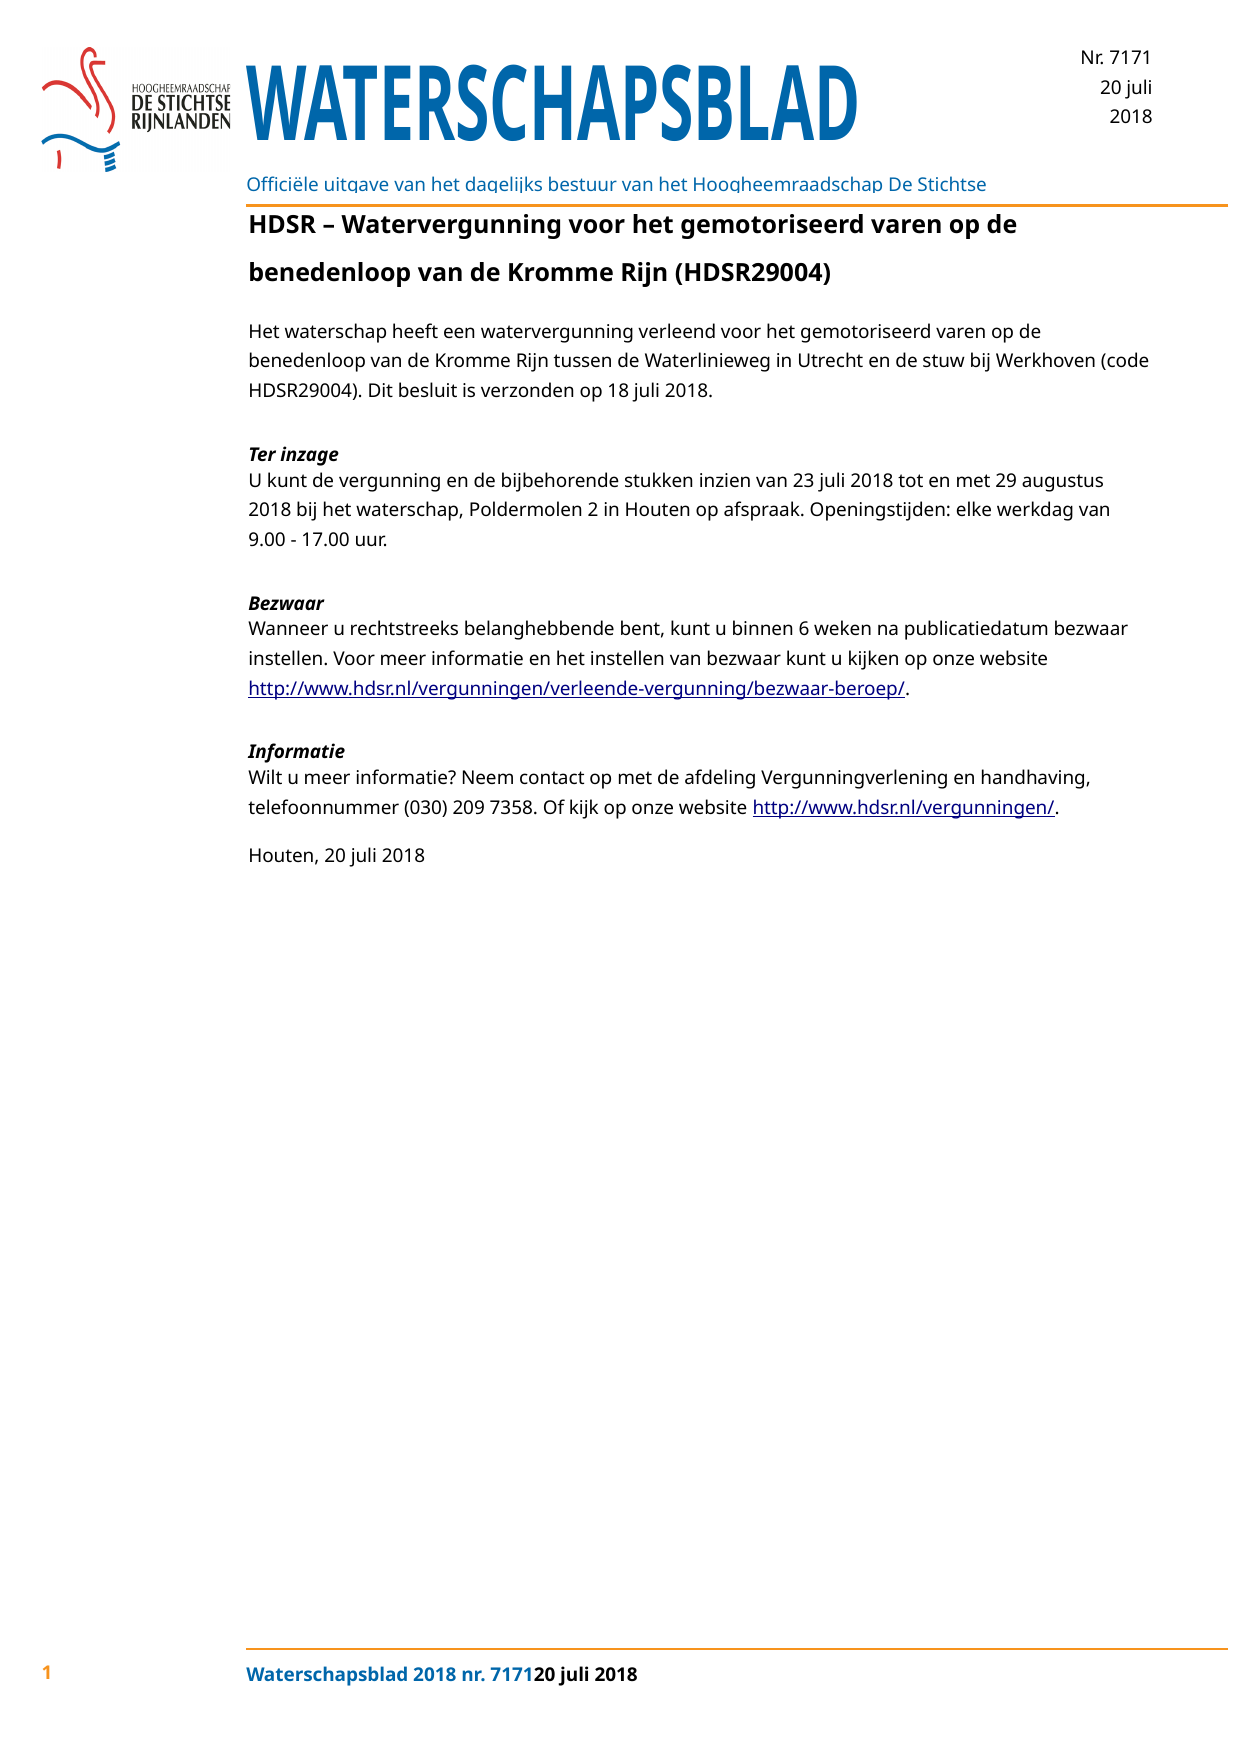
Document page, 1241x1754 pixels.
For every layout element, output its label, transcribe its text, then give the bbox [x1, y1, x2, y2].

text Houten, 20 juli 2018 [248, 842, 1152, 868]
picture [41, 47, 231, 172]
text HDSR – Watervergunning voor het gemotoriseerd varen op de benedenloop van de Kromme Rijn (HDSR29004) [248, 207, 1152, 288]
text Bezwaar [248, 590, 1152, 616]
text Wilt u meer informatie? Neem contact op met de afdeling Vergunningverlening en handhaving, telefoonnummer (030) 209 7358. Of kijk op onze website http://www.hdsr.nl/vergunningen/. [248, 764, 1152, 820]
text Het waterschap heeft een watervergunning verleend voor het gemotoriseerd varen op de benedenloop van de Kromme Rijn tussen de Waterlinieweg in Utrecht en de stuw bij Werkhoven (code HDSR29004). Dit besluit is verzonden op 18 juli 2018. [248, 318, 1152, 403]
text Ter inzage [248, 441, 1152, 467]
text Informatie [248, 739, 1152, 764]
text U kunt de vergunning en de bijbehorende stukken inzien van 23 juli 2018 tot en met 29 augustus 2018 bij het waterschap, Poldermolen 2 in Houten op afspraak. Openingstijden: elke werkdag van 9.00 - 17.00 uur. [248, 467, 1152, 552]
text Wanneer u rechtstreeks belanghebbende bent, kunt u binnen 6 weken na publicatiedatum bezwaar instellen. Voor meer informatie en het instellen van bezwaar kunt u kijken op onze website http://www.hdsr.nl/vergunningen/verleende-vergunning/bezwaar-beroep/. [248, 616, 1152, 701]
